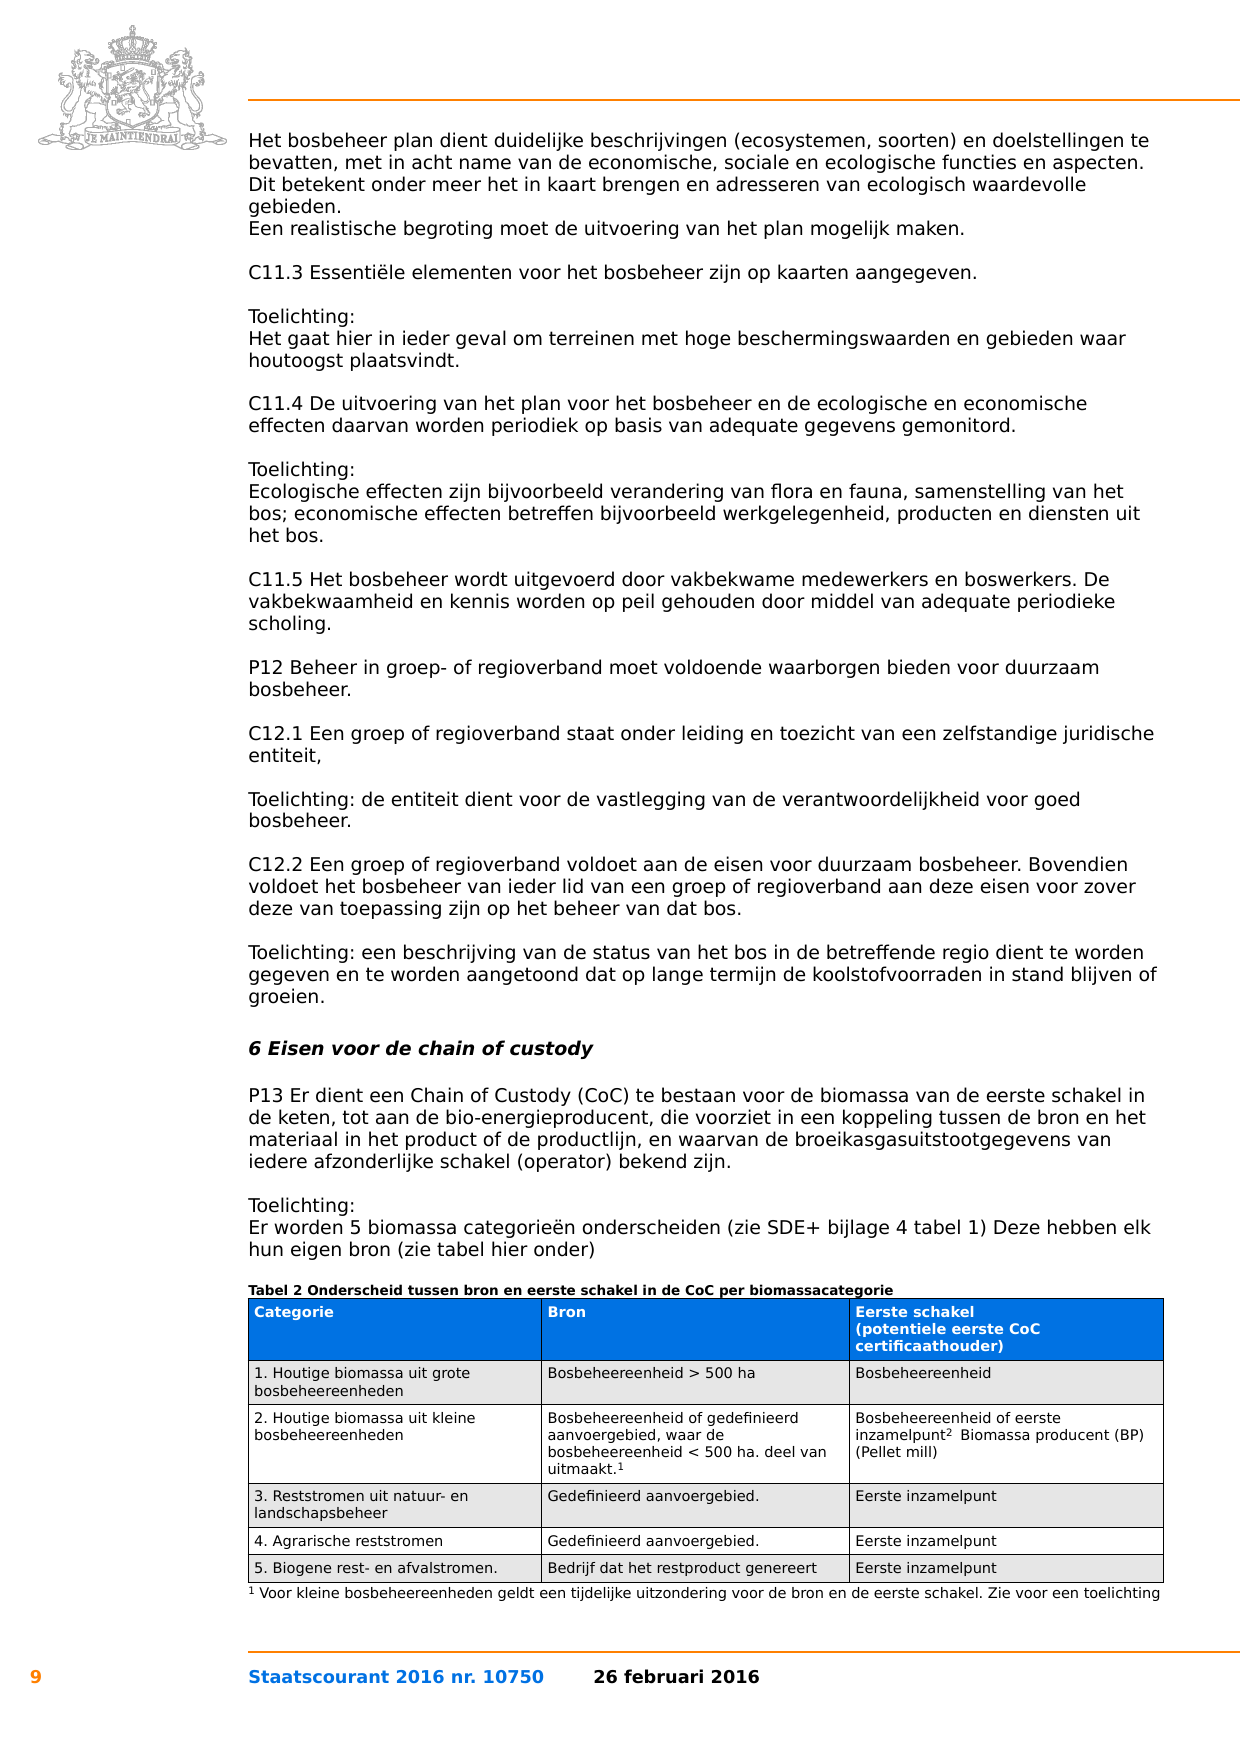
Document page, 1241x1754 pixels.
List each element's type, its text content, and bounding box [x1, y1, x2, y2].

text C11.3 Essentiële elementen voor het bosbeheer zijn op kaarten aangegeven. [248, 262, 1163, 284]
text Het gaat hier in ieder geval om terreinen met hoge beschermingswaarden en gebieden waar houtoogst plaatsvindt. [248, 327, 1163, 371]
text Toelichting: [248, 459, 1163, 481]
text Een realistische begroting moet de uitvoering van het plan mogelijk maken. [248, 218, 1163, 240]
table_cell 3. Reststromen uit natuur- en landschapsbeheer [249, 1484, 541, 1527]
table_cell Gedefinieerd aanvoergebied. [542, 1484, 849, 1527]
table_cell Bosbeheereenheid of eerste inzamelpunt2 Biomassa producent (BP) (Pellet mill) [850, 1405, 1163, 1482]
table_cell Eerste inzamelpunt [850, 1484, 1163, 1527]
table_cell 5. Biogene rest- en afvalstromen. [249, 1555, 541, 1582]
table_cell 1. Houtige biomassa uit grote bosbeheereenheden [249, 1361, 541, 1404]
text Toelichting: [248, 306, 1163, 327]
text P13 Er dient een Chain of Custody (CoC) te bestaan voor de biomassa van de eerste schakel in de keten, tot aan de bio-energieproducent, die voorziet in een koppeling tussen de bron en het materiaal in het product of de productlijn, en waarvan de broeikasgasuitstootgegevens van iedere afzonderlijke schakel (operator) bekend zijn. [248, 1085, 1163, 1173]
text Toelichting: de entiteit dient voor de vastlegging van de verantwoordelijkheid voor goed bosbeheer. [248, 788, 1163, 832]
text Er worden 5 biomassa categorieën onderscheiden (zie SDE+ bijlage 4 tabel 1) Deze hebben elk hun eigen bron (zie tabel hier onder) [248, 1217, 1163, 1261]
text C12.1 Een groep of regioverband staat onder leiding en toezicht van een zelfstandige juridische entiteit, [248, 723, 1163, 767]
table_cell 1 Voor kleine bosbeheereenheden geldt een tijdelijke uitzondering voor de bron en de eerste schakel. Zie voor een toelichting [248, 1583, 1163, 1602]
table_cell Bosbeheereenheid of gedefinieerd aanvoergebied, waar de bosbeheereenheid < 500 ha. deel van uitmaakt.1 [542, 1405, 849, 1482]
text C11.5 Het bosbeheer wordt uitgevoerd door vakbekwame medewerkers en boswerkers. De vakbekwaamheid en kennis worden op peil gehouden door middel van adequate periodieke scholing. [248, 569, 1163, 635]
table_cell 2. Houtige biomassa uit kleine bosbeheereenheden [249, 1405, 541, 1482]
table_cell Bosbeheereenheid > 500 ha [542, 1361, 849, 1404]
table_header Tabel 2 Onderscheid tussen bron en eerste schakel in de CoC per biomassacategorie [248, 1283, 1163, 1298]
table_cell Bedrijf dat het restproduct genereert [542, 1555, 849, 1582]
table_cell Gedefinieerd aanvoergebied. [542, 1528, 849, 1554]
text Toelichting: [248, 1195, 1163, 1217]
picture [38, 25, 227, 150]
table_cell Categorie [249, 1299, 541, 1360]
table_cell Eerste schakel (potentiele eerste CoC certificaathouder) [850, 1299, 1163, 1360]
table_cell Eerste inzamelpunt [850, 1528, 1163, 1554]
text P12 Beheer in groep- of regioverband moet voldoende waarborgen bieden voor duurzaam bosbeheer. [248, 657, 1163, 701]
table_cell Bosbeheereenheid [850, 1361, 1163, 1404]
table_cell Eerste inzamelpunt [850, 1555, 1163, 1582]
subtitle 6 Eisen voor de chain of custody [248, 1038, 1163, 1060]
text Toelichting: een beschrijving van de status van het bos in de betreffende regio dient te worden gegeven en te worden aangetoond dat op lange termijn de koolstofvoorraden in stand blijven of groeien. [248, 942, 1163, 1008]
text Ecologische effecten zijn bijvoorbeeld verandering van flora en fauna, samenstelling van het bos; economische effecten betreffen bijvoorbeeld werkgelegenheid, producten en diensten uit het bos. [248, 481, 1163, 547]
text C12.2 Een groep of regioverband voldoet aan de eisen voor duurzaam bosbeheer. Bovendien voldoet het bosbeheer van ieder lid van een groep of regioverband aan deze eisen voor zover deze van toepassing zijn op het beheer van dat bos. [248, 854, 1163, 920]
table_cell Bron [542, 1299, 849, 1360]
text Het bosbeheer plan dient duidelijke beschrijvingen (ecosystemen, soorten) en doelstellingen te bevatten, met in acht name van de economische, sociale en ecologische functies en aspecten. Dit betekent onder meer het in kaart brengen en adresseren van ecologisch waardevolle gebieden. [248, 130, 1163, 218]
text C11.4 De uitvoering van het plan voor het bosbeheer en de ecologische en economische effecten daarvan worden periodiek op basis van adequate gegevens gemonitord. [248, 393, 1163, 437]
table_cell 4. Agrarische reststromen [249, 1528, 541, 1554]
